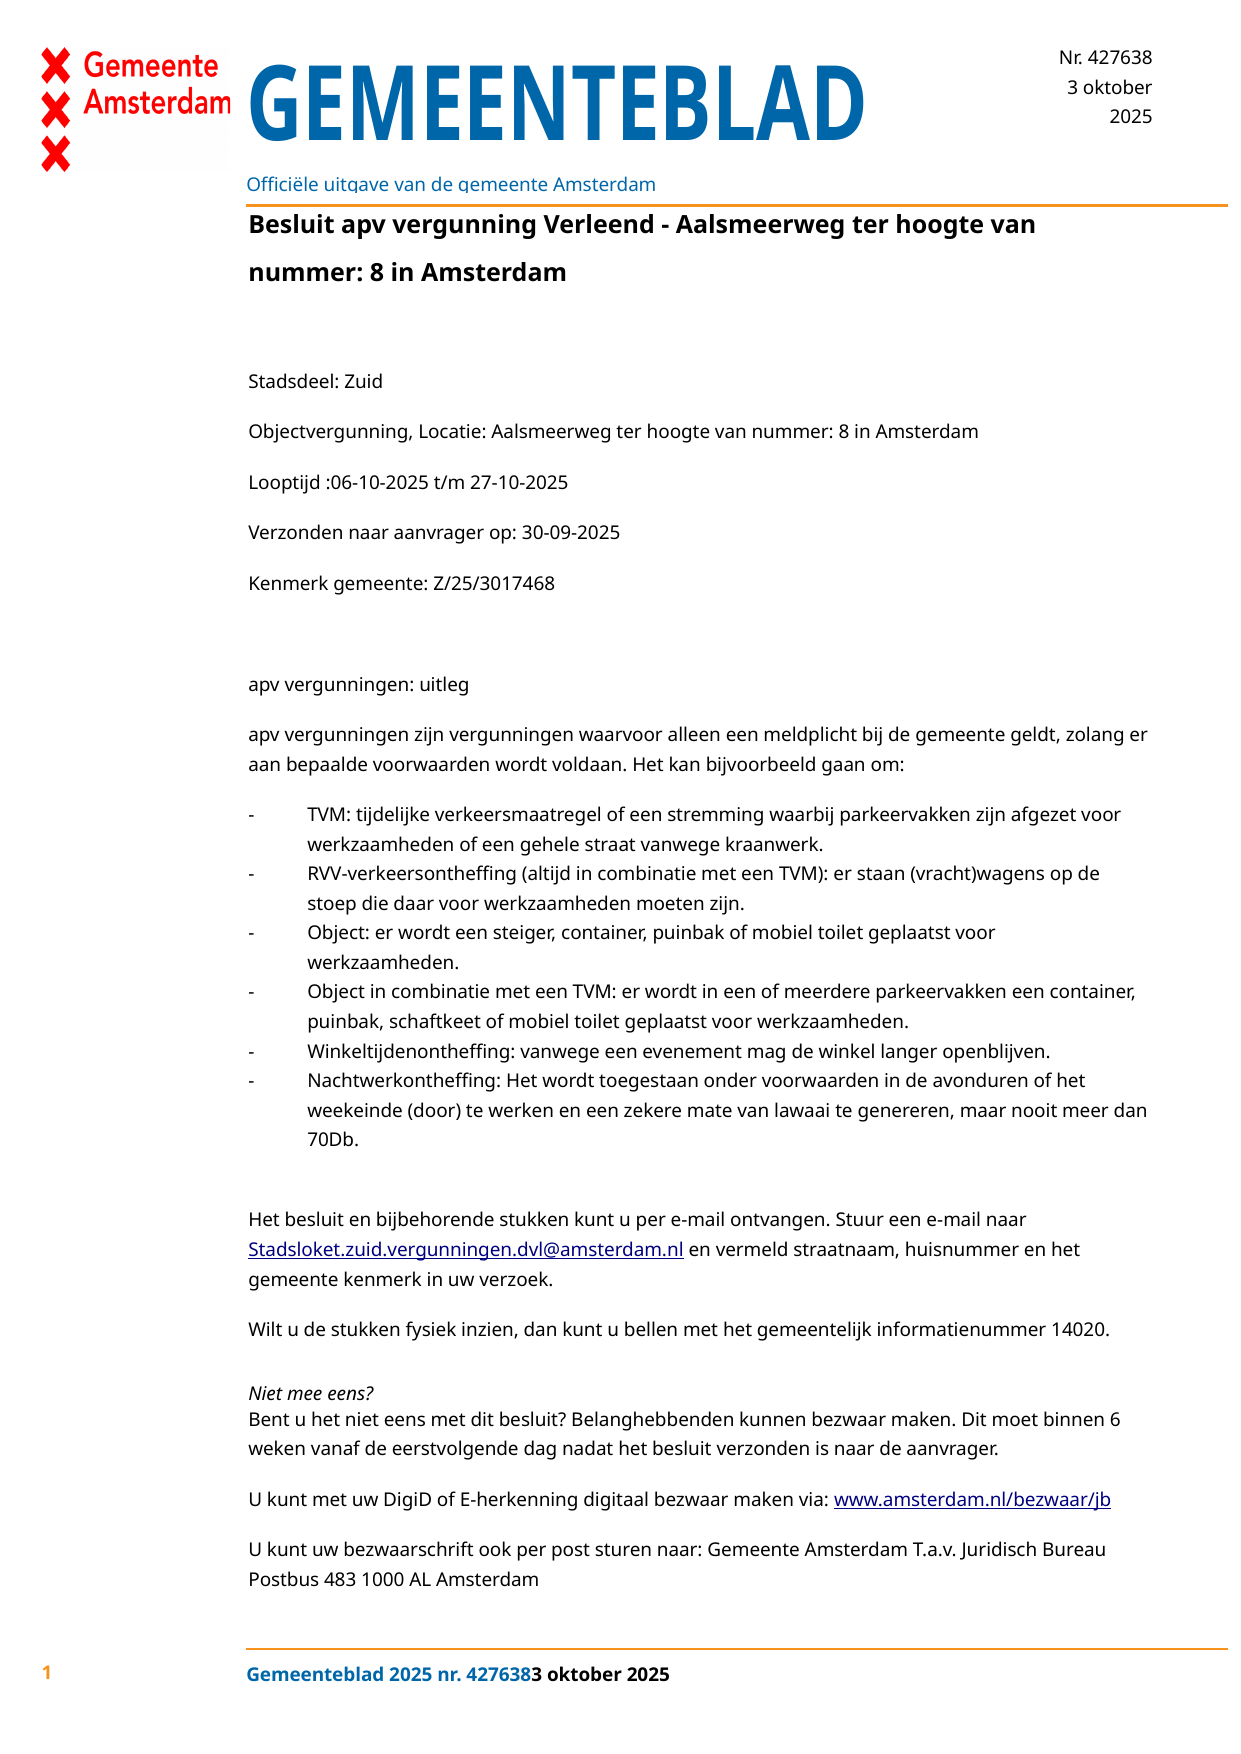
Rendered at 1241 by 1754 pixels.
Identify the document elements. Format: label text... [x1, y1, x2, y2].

list Nachtwerkontheffing: Het wordt toegestaan onder voorwaarden in de avonduren of het weekeinde (door) te werken en een zekere mate van lawaai te genereren, maar nooit meer dan 70Db. [248, 1067, 1152, 1152]
text Bent u het niet eens met dit besluit? Belanghebbenden kunnen bezwaar maken. Dit moet binnen 6 weken vanaf de eerstvolgende dag nadat het besluit verzonden is naar de aanvrager. [248, 1406, 1152, 1461]
text Looptijd :06-10-2025 t/m 27-10-2025 [248, 469, 1152, 495]
text Stadsdeel: Zuid [248, 368, 1152, 394]
text Het besluit en bijbehorende stukken kunt u per e-mail ontvangen. Stuur een e-mail naar Stadsloket.zuid.vergunningen.dvl@amsterdam.nl en vermeld straatnaam, huisnummer en het gemeente kenmerk in uw verzoek. [248, 1207, 1152, 1292]
text U kunt met uw DigiD of E-herkenning digitaal bezwaar maken via: www.amsterdam.nl/bezwaar/jb [248, 1486, 1152, 1512]
picture [41, 47, 231, 172]
text Niet mee eens? [248, 1380, 1152, 1406]
text U kunt uw bezwaarschrift ook per post sturen naar: Gemeente Amsterdam T.a.v. Juridisch Bureau Postbus 483 1000 AL Amsterdam [248, 1536, 1152, 1592]
text Kenmerk gemeente: Z/25/3017468 [248, 570, 1152, 596]
text apv vergunningen: uitleg [248, 671, 1152, 697]
list Winkeltijdenontheffing: vanwege een evenement mag de winkel langer openblijven. [248, 1038, 1152, 1064]
list Object: er wordt een steiger, container, puinbak of mobiel toilet geplaatst voor werkzaamheden. [248, 919, 1152, 975]
text Verzonden naar aanvrager op: 30-09-2025 [248, 519, 1152, 545]
text Objectvergunning, Locatie: Aalsmeerweg ter hoogte van nummer: 8 in Amsterdam [248, 419, 1152, 444]
text Besluit apv vergunning Verleend - Aalsmeerweg ter hoogte van nummer: 8 in Amsterdam [248, 207, 1152, 288]
text Wilt u de stukken fysiek inzien, dan kunt u bellen met het gemeentelijk informatienummer 14020. [248, 1316, 1152, 1342]
list TVM: tijdelijke verkeersmaatregel of een stremming waarbij parkeervakken zijn afgezet voor werkzaamheden of een gehele straat vanwege kraanwerk. [248, 801, 1152, 857]
text apv vergunningen zijn vergunningen waarvoor alleen een meldplicht bij de gemeente geldt, zolang er aan bepaalde voorwaarden wordt voldaan. Het kan bijvoorbeeld gaan om: [248, 721, 1152, 777]
list RVV-verkeersontheffing (altijd in combinatie met een TVM): er staan (vracht)wagens op de stoep die daar voor werkzaamheden moeten zijn. [248, 860, 1152, 916]
list Object in combinatie met een TVM: er wordt in een of meerdere parkeervakken een container, puinbak, schaftkeet of mobiel toilet geplaatst voor werkzaamheden. [248, 979, 1152, 1034]
